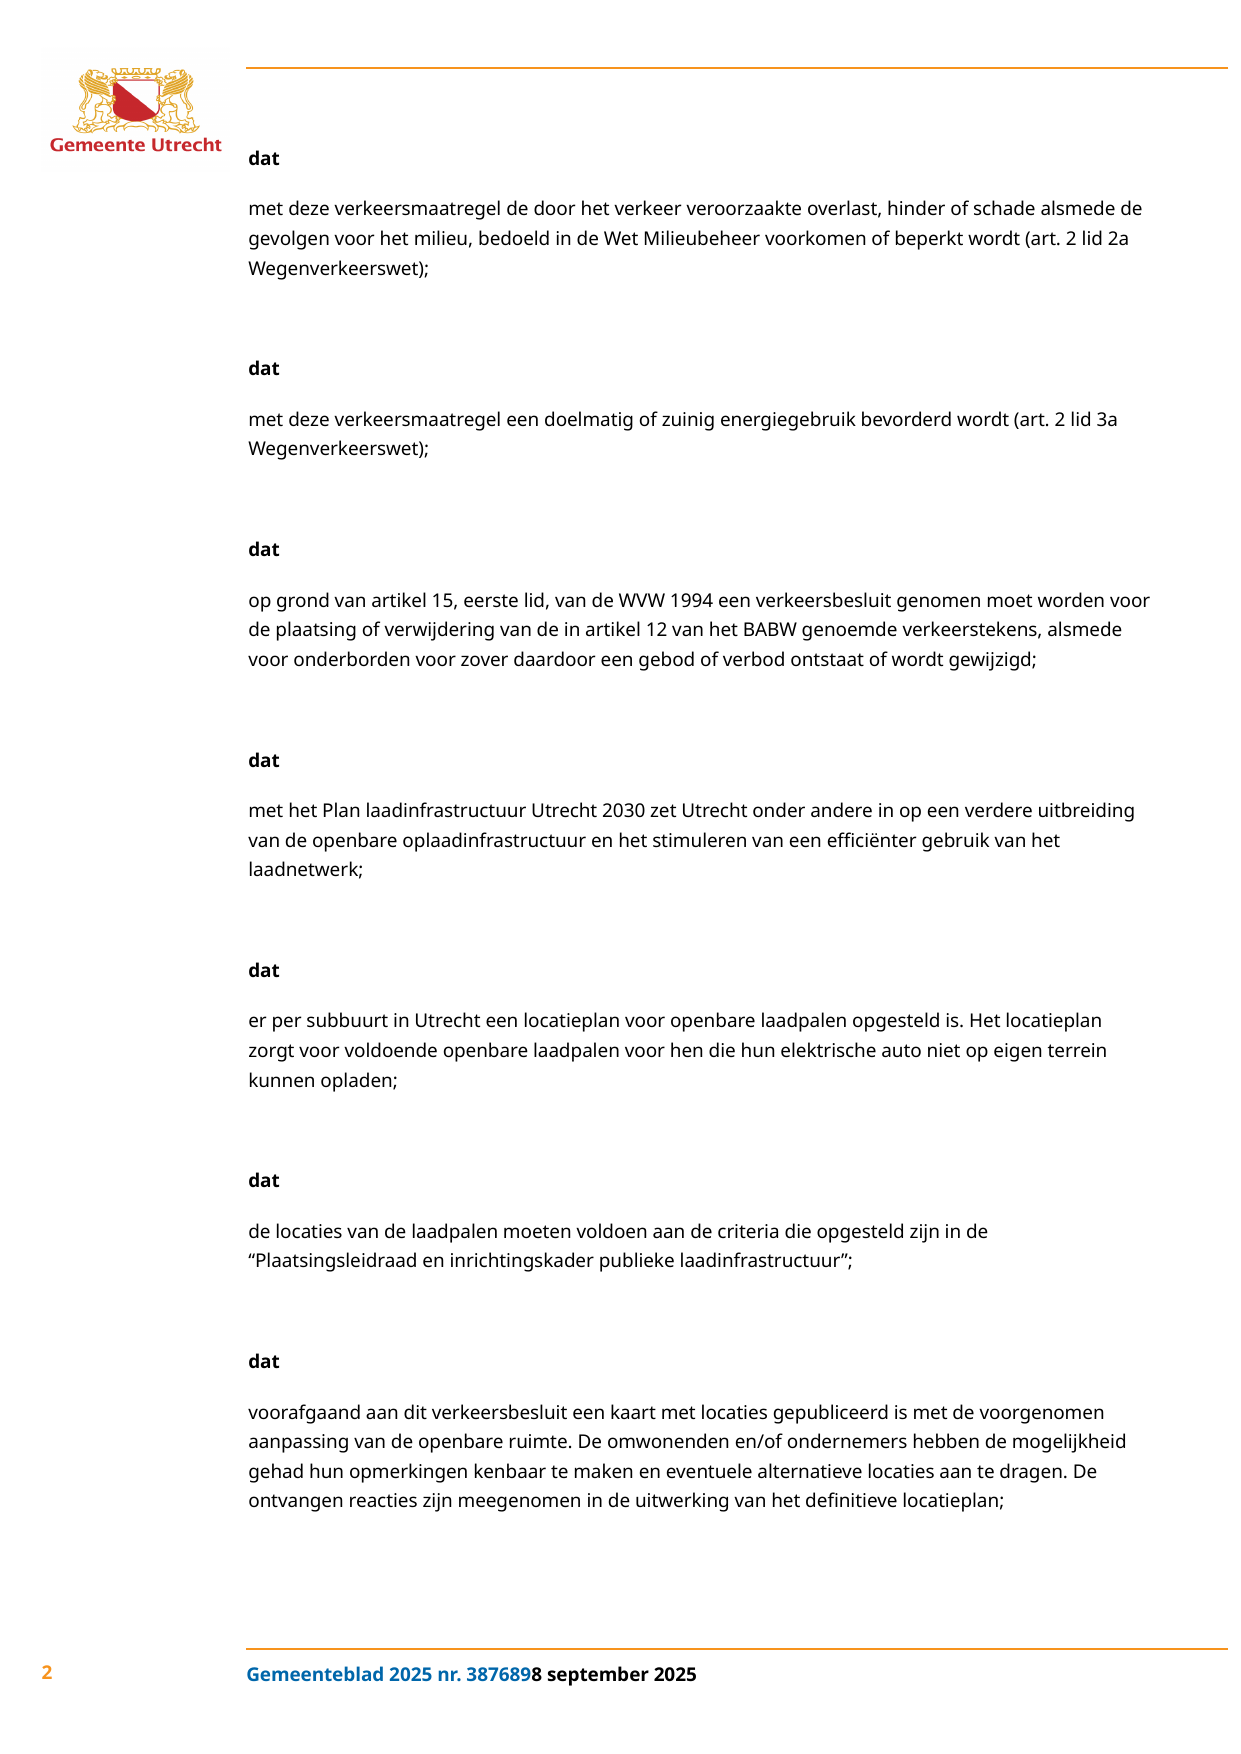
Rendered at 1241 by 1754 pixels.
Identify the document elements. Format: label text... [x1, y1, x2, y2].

text dat [248, 536, 1152, 562]
text dat [248, 747, 1152, 773]
text met deze verkeersmaatregel de door het verkeer veroorzaakte overlast, hinder of schade alsmede de gevolgen voor het milieu, bedoeld in de Wet Milieubeheer voorkomen of beperkt wordt (art. 2 lid 2a Wegenverkeerswet); [248, 196, 1152, 281]
picture [41, 47, 231, 172]
text dat [248, 957, 1152, 983]
text dat [248, 1168, 1152, 1193]
text dat [248, 145, 1152, 171]
text dat [248, 356, 1152, 381]
text de locaties van de laadpalen moeten voldoen aan de criteria die opgesteld zijn in de “Plaatsingsleidraad en inrichtingskader publieke laadinfrastructuur”; [248, 1218, 1152, 1273]
text op grond van artikel 15, eerste lid, van de WVW 1994 een verkeersbesluit genomen moet worden voor de plaatsing of verwijdering van de in artikel 12 van het BABW genoemde verkeerstekens, alsmede voor onderborden voor zover daardoor een gebod of verbod ontstaat of wordt gewijzigd; [248, 587, 1152, 672]
text er per subbuurt in Utrecht een locatieplan voor openbare laadpalen opgesteld is. Het locatieplan zorgt voor voldoende openbare laadpalen voor hen die hun elektrische auto niet op eigen terrein kunnen opladen; [248, 1008, 1152, 1093]
text dat [248, 1348, 1152, 1374]
text voorafgaand aan dit verkeersbesluit een kaart met locaties gepubliceerd is met de voorgenomen aanpassing van de openbare ruimte. De omwonenden en/of ondernemers hebben de mogelijkheid gehad hun opmerkingen kenbaar te maken en eventuele alternatieve locaties aan te dragen. De ontvangen reacties zijn meegenomen in de uitwerking van het definitieve locatieplan; [248, 1399, 1152, 1513]
text met deze verkeersmaatregel een doelmatig of zuinig energiegebruik bevorderd wordt (art. 2 lid 3a Wegenverkeerswet); [248, 406, 1152, 461]
text met het Plan laadinfrastructuur Utrecht 2030 zet Utrecht onder andere in op een verdere uitbreiding van de openbare oplaadinfrastructuur en het stimuleren van een efficiënter gebruik van het laadnetwerk; [248, 797, 1152, 882]
